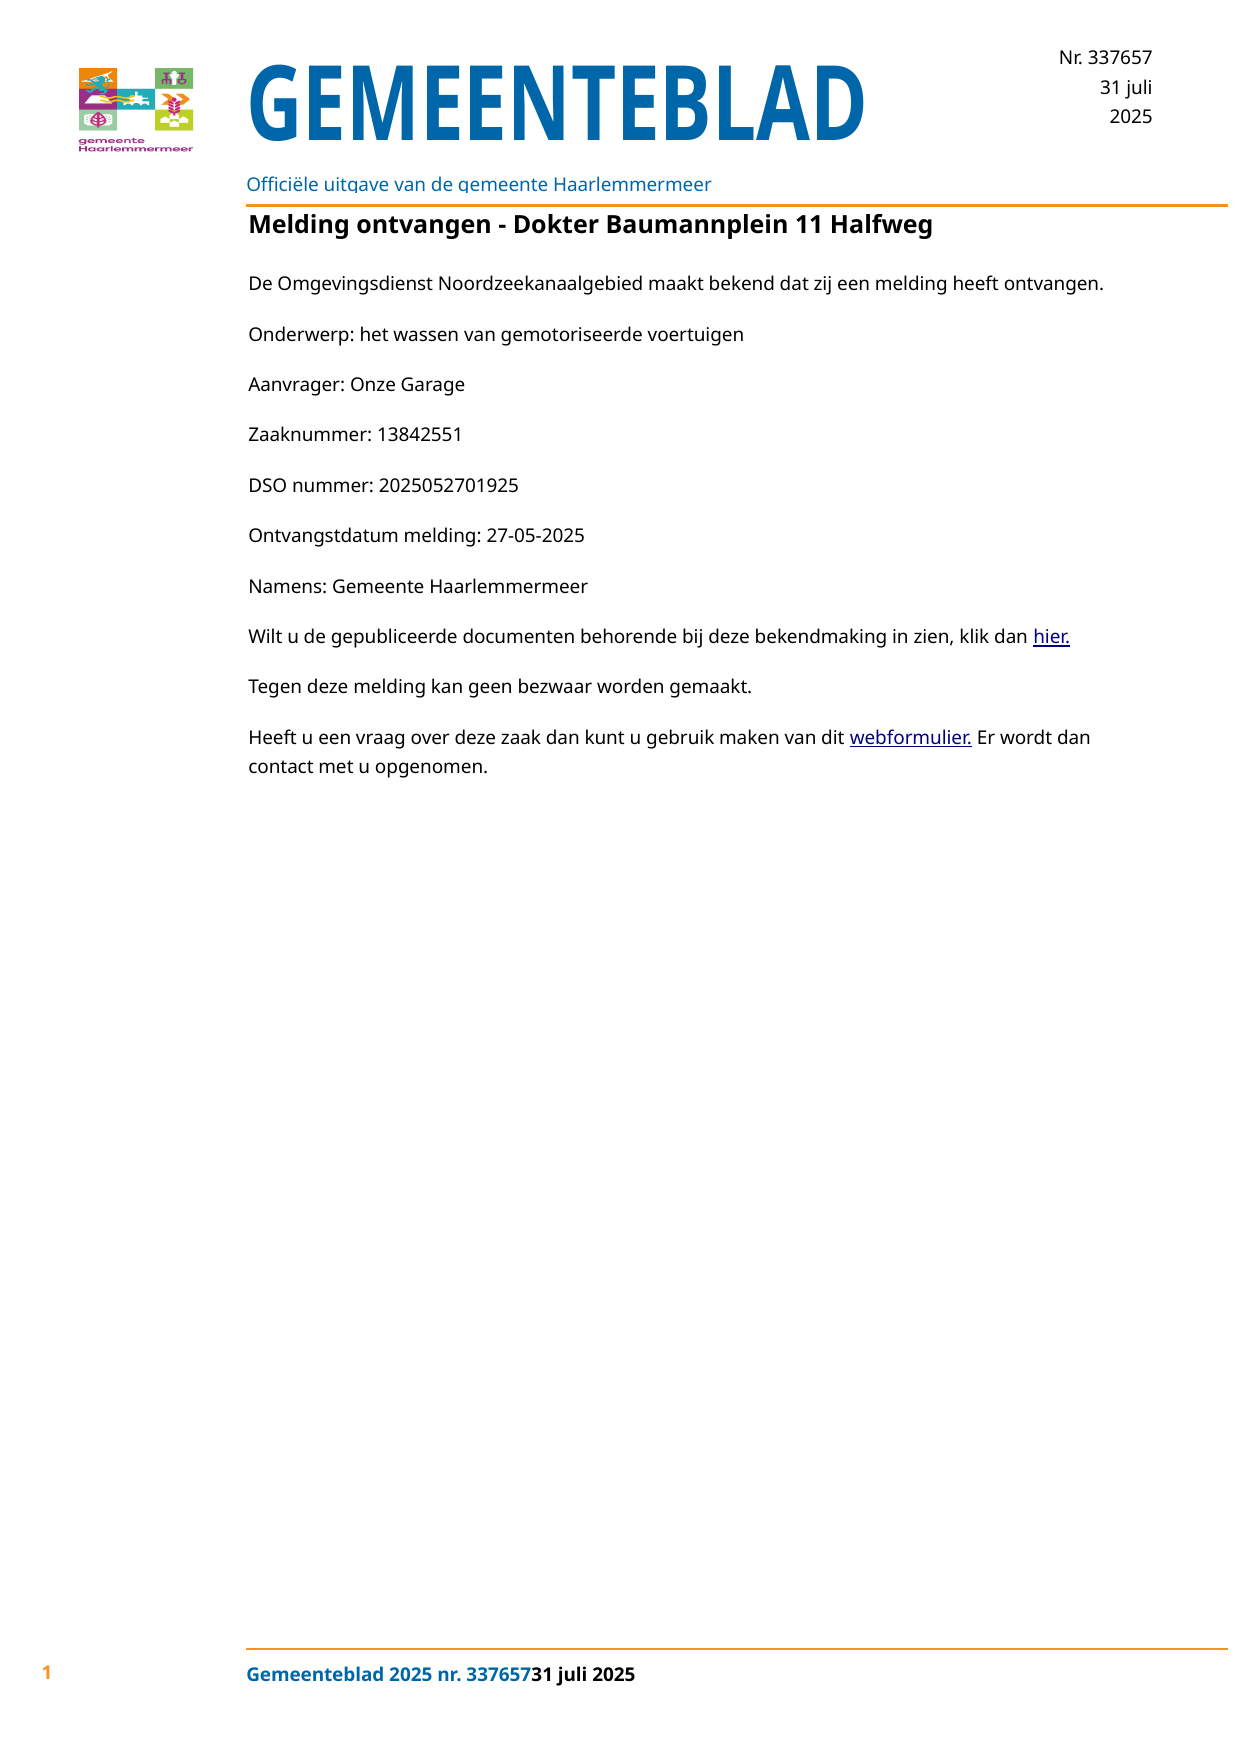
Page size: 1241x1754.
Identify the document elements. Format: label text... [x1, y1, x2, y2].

text DSO nummer: 2025052701925 [248, 472, 1152, 498]
text Aanvrager: Onze Garage [248, 371, 1152, 397]
text Melding ontvangen - Dokter Baumannplein 11 Halfweg [248, 207, 1152, 241]
text Ontvangstdatum melding: 27-05-2025 [248, 522, 1152, 548]
picture [41, 47, 231, 172]
text Namens: Gemeente Haarlemmermeer [248, 573, 1152, 598]
text Heeft u een vraag over deze zaak dan kunt u gebruik maken van dit webformulier. Er wordt dan contact met u opgenomen. [248, 724, 1152, 779]
text Tegen deze melding kan geen bezwaar worden gemaakt. [248, 674, 1152, 699]
text Wilt u de gepubliceerde documenten behorende bij deze bekendmaking in zien, klik dan hier. [248, 623, 1152, 649]
text Onderwerp: het wassen van gemotoriseerde voertuigen [248, 321, 1152, 346]
text Zaaknummer: 13842551 [248, 422, 1152, 447]
text De Omgevingsdienst Noordzeekanaalgebied maakt bekend dat zij een melding heeft ontvangen. [248, 270, 1152, 296]
